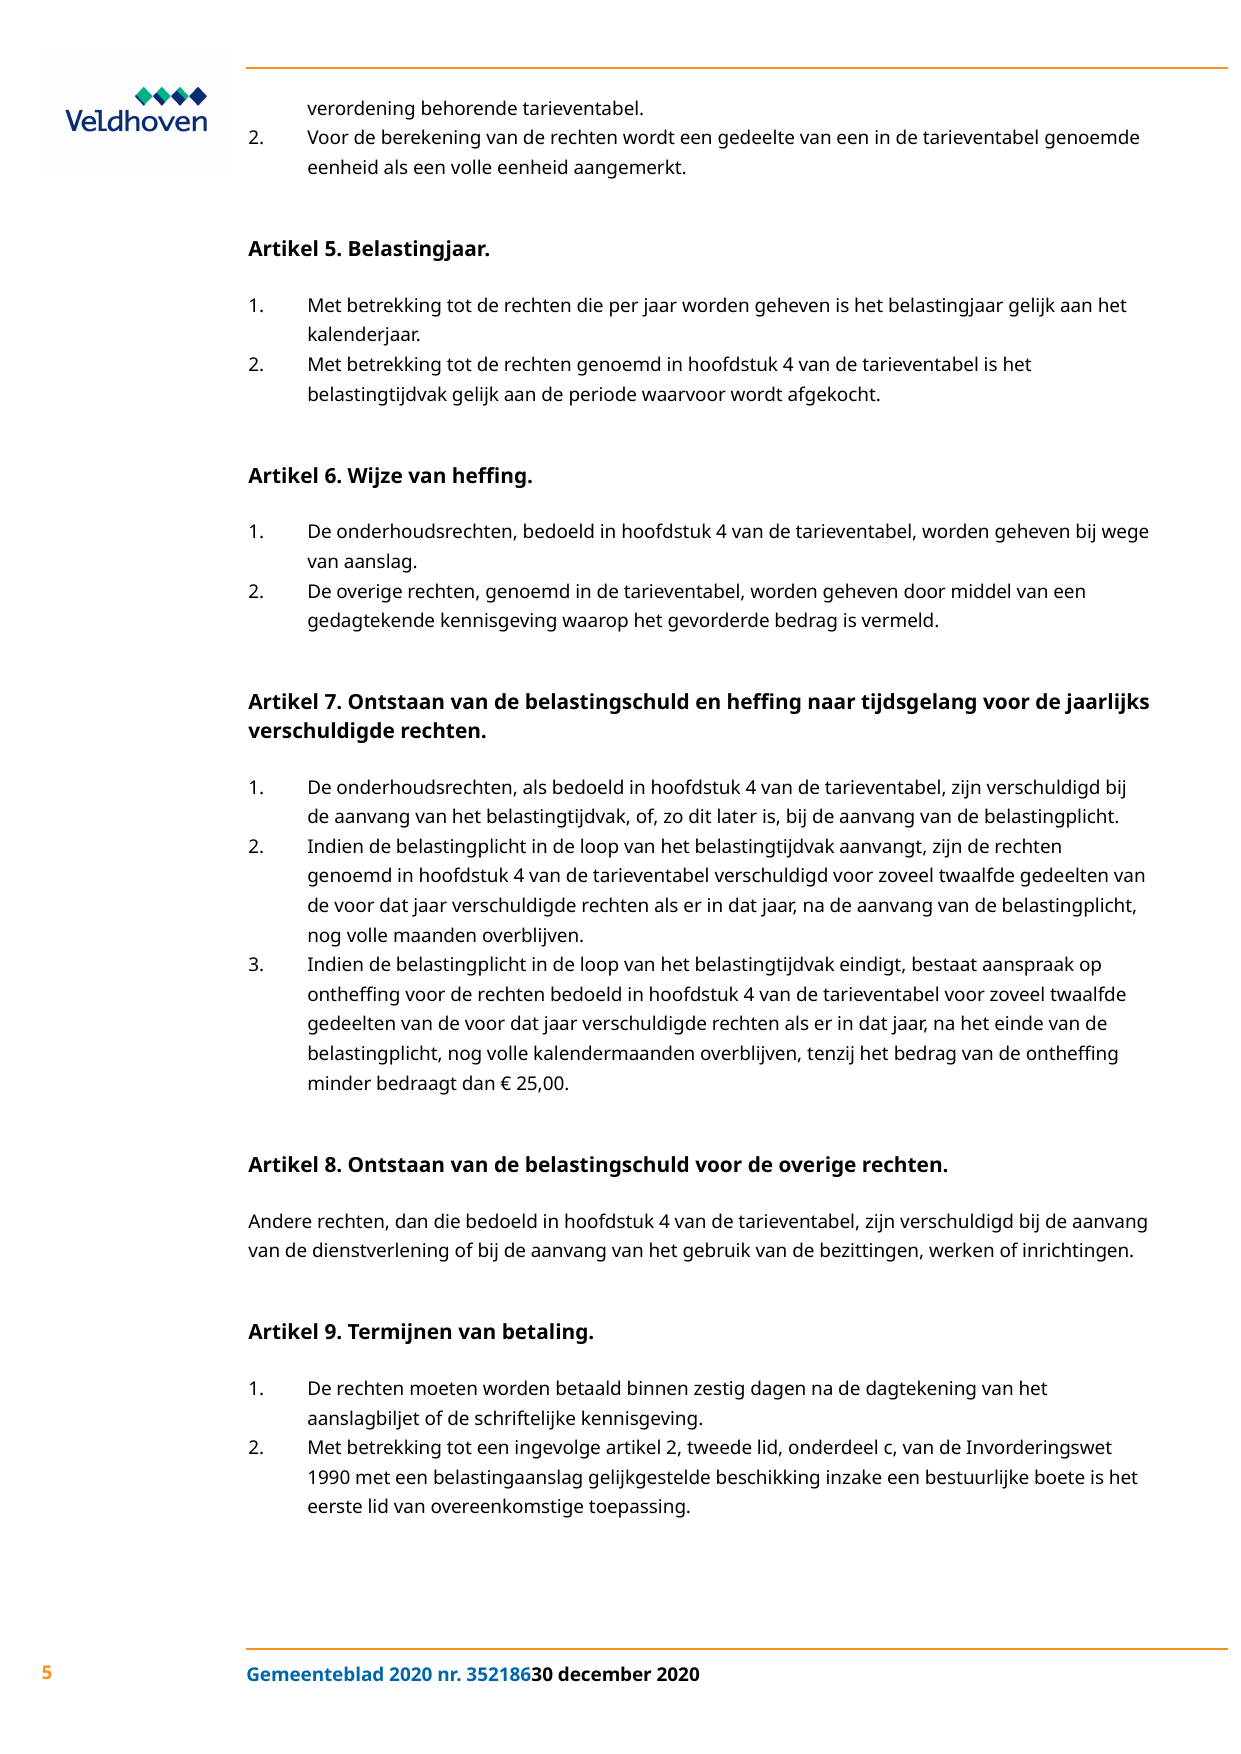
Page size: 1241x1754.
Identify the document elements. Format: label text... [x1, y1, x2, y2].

list Met betrekking tot een ingevolge artikel 2, tweede lid, onderdeel c, van de Invorderingswet 1990 met een belastingaanslag gelijkgestelde beschikking inzake een bestuurlijke boete is het eerste lid van overeenkomstige toepassing. [248, 1434, 1152, 1519]
picture [41, 47, 231, 172]
text Artikel 9. Termijnen van betaling. [248, 1317, 1152, 1346]
list De overige rechten, genoemd in de tarieventabel, worden geheven door middel van een gedagtekende kennisgeving waarop het gevorderde bedrag is vermeld. [248, 578, 1152, 633]
text Andere rechten, dan die bedoeld in hoofdstuk 4 van de tarieventabel, zijn verschuldigd bij de aanvang van de dienstverlening of bij de aanvang van het gebruik van de bezittingen, werken of inrichtingen. [248, 1208, 1152, 1263]
text Artikel 8. Ontstaan van de belastingschuld voor de overige rechten. [248, 1150, 1152, 1178]
text Artikel 6. Wijze van heffing. [248, 461, 1152, 489]
text Artikel 7. Ontstaan van de belastingschuld en heffing naar tijdsgelang voor de jaarlijks verschuldigde rechten. [248, 687, 1152, 744]
list De onderhoudsrechten, bedoeld in hoofdstuk 4 van de tarieventabel, worden geheven bij wege van aanslag. [248, 519, 1152, 574]
list Met betrekking tot de rechten die per jaar worden geheven is het belastingjaar gelijk aan het kalenderjaar. [248, 292, 1152, 347]
list De rechten moeten worden betaald binnen zestig dagen na de dagtekening van het aanslagbiljet of de schriftelijke kennisgeving. [248, 1375, 1152, 1431]
list De onderhoudsrechten, als bedoeld in hoofdstuk 4 van de tarieventabel, zijn verschuldigd bij de aanvang van het belastingtijdvak, of, zo dit later is, bij de aanvang van de belastingplicht. [248, 774, 1152, 829]
list Indien de belastingplicht in de loop van het belastingtijdvak eindigt, bestaat aanspraak op ontheffing voor de rechten bedoeld in hoofdstuk 4 van de tarieventabel voor zoveel twaalfde gedeelten van de voor dat jaar verschuldigde rechten als er in dat jaar, na het einde van de belastingplicht, nog volle kalendermaanden overblijven, tenzij het bedrag van de ontheffing minder bedraagt dan € 25,00. [248, 951, 1152, 1096]
list verordening behorende tarieventabel. [248, 95, 1152, 121]
text Artikel 5. Belastingjaar. [248, 234, 1152, 262]
list Indien de belastingplicht in de loop van het belastingtijdvak aanvangt, zijn de rechten genoemd in hoofdstuk 4 van de tarieventabel verschuldigd voor zoveel twaalfde gedeelten van de voor dat jaar verschuldigde rechten als er in dat jaar, na de aanvang van de belastingplicht, nog volle maanden overblijven. [248, 833, 1152, 948]
list Met betrekking tot de rechten genoemd in hoofdstuk 4 van de tarieventabel is het belastingtijdvak gelijk aan de periode waarvoor wordt afgekocht. [248, 351, 1152, 406]
list Voor de berekening van de rechten wordt een gedeelte van een in de tarieventabel genoemde eenheid als een volle eenheid aangemerkt. [248, 124, 1152, 180]
